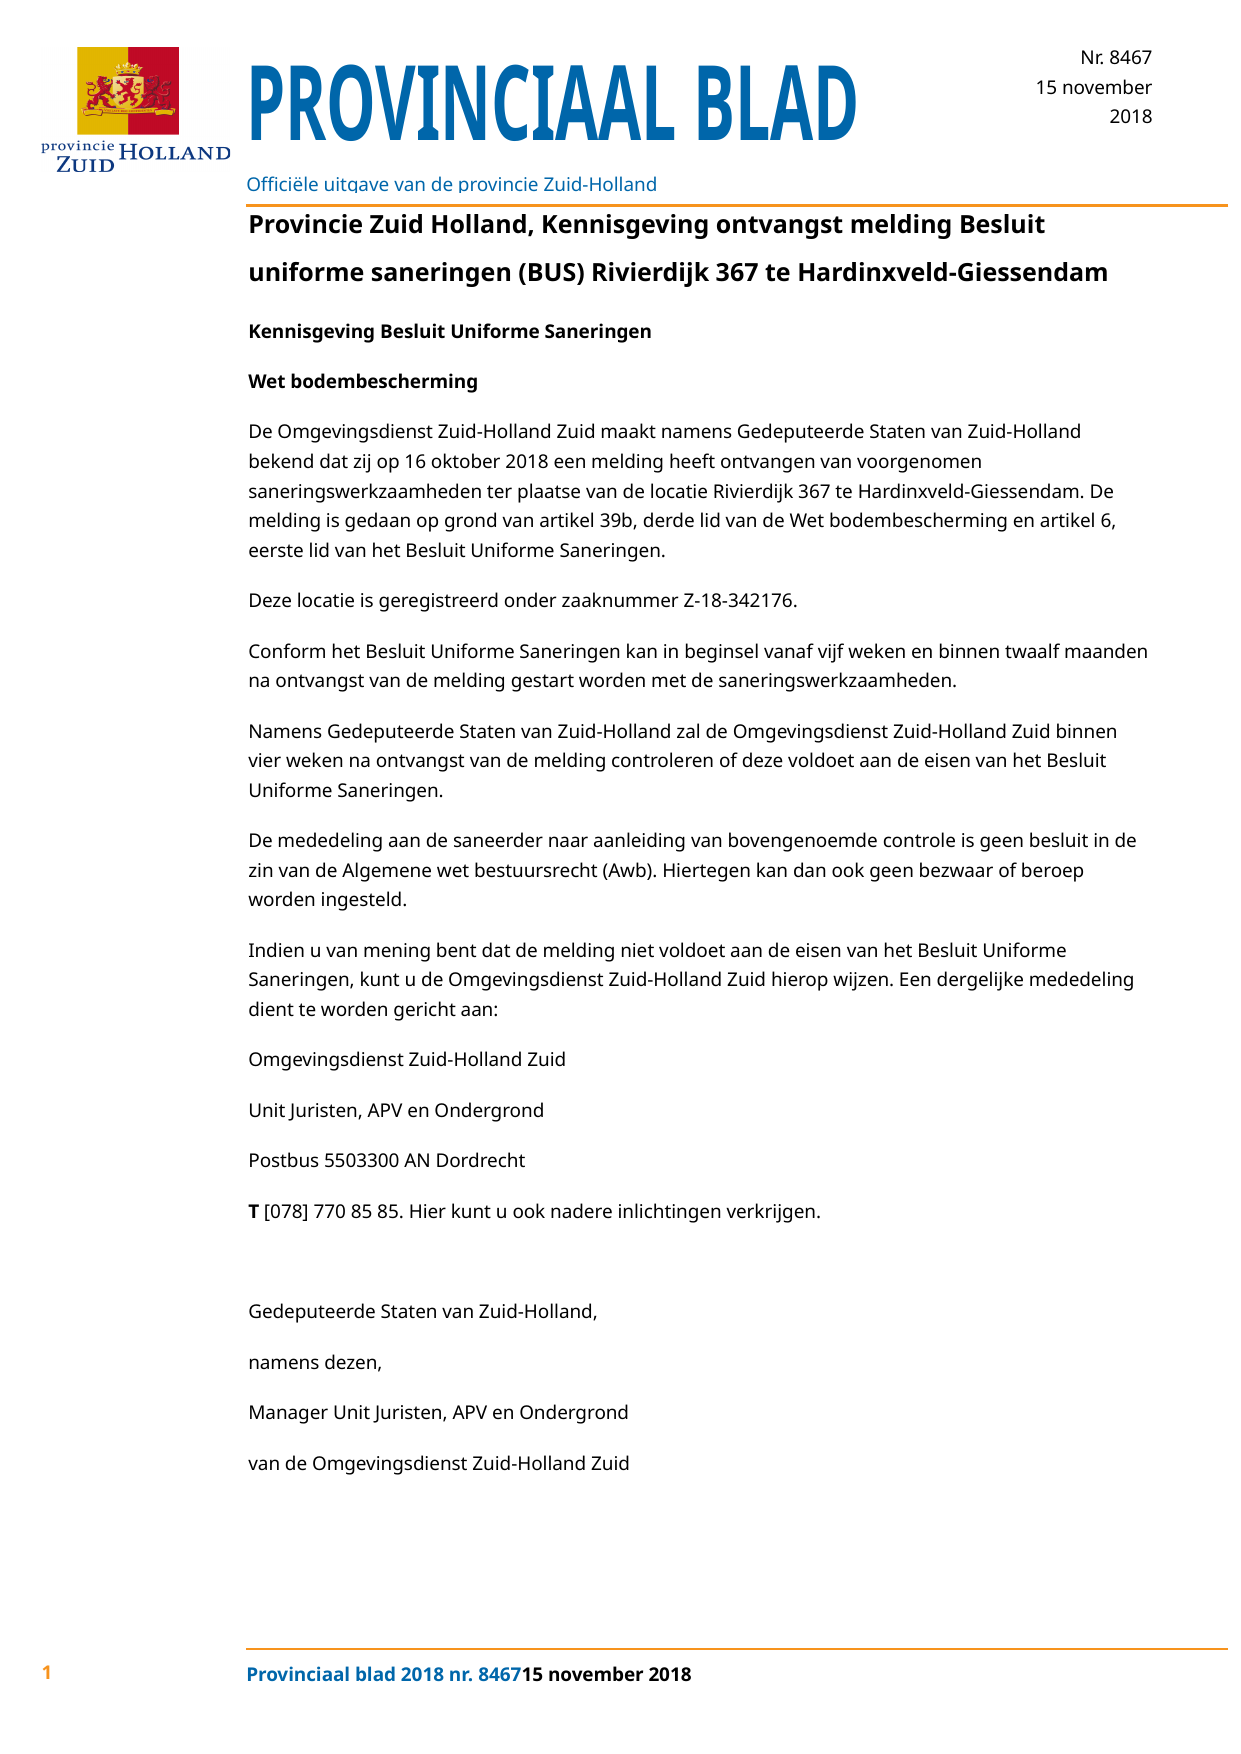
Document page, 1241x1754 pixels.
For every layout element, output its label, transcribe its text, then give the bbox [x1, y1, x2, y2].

text Postbus 5503300 AN Dordrecht [248, 1147, 1152, 1173]
text De Omgevingsdienst Zuid-Holland Zuid maakt namens Gedeputeerde Staten van Zuid-Holland bekend dat zij op 16 oktober 2018 een melding heeft ontvangen van voorgenomen saneringswerkzaamheden ter plaatse van de locatie Rivierdijk 367 te Hardinxveld-Giessendam. De melding is gedaan op grond van artikel 39b, derde lid van de Wet bodembescherming en artikel 6, eerste lid van het Besluit Uniforme Saneringen. [248, 419, 1152, 563]
text De mededeling aan de saneerder naar aanleiding van bovengenoemde controle is geen besluit in de zin van de Algemene wet bestuursrecht (Awb). Hiertegen kan dan ook geen bezwaar of beroep worden ingesteld. [248, 827, 1152, 912]
text Manager Unit Juristen, APV en Ondergrond [248, 1399, 1152, 1425]
text Indien u van mening bent dat de melding niet voldoet aan de eisen van het Besluit Uniforme Saneringen, kunt u de Omgevingsdienst Zuid-Holland Zuid hierop wijzen. Een dergelijke mededeling dient te worden gericht aan: [248, 937, 1152, 1022]
text Unit Juristen, APV en Ondergrond [248, 1097, 1152, 1123]
text T [078] 770 85 85. Hier kunt u ook nadere inlichtingen verkrijgen. [248, 1198, 1152, 1224]
text Wet bodembescherming [248, 368, 1152, 394]
text Namens Gedeputeerde Staten van Zuid-Holland zal de Omgevingsdienst Zuid-Holland Zuid binnen vier weken na ontvangst van de melding controleren of deze voldoet aan de eisen van het Besluit Uniforme Saneringen. [248, 718, 1152, 803]
text Omgevingsdienst Zuid-Holland Zuid [248, 1047, 1152, 1072]
text Conform het Besluit Uniforme Saneringen kan in beginsel vanaf vijf weken en binnen twaalf maanden na ontvangst van de melding gestart worden met de saneringswerkzaamheden. [248, 638, 1152, 693]
text namens dezen, [248, 1349, 1152, 1375]
picture [41, 47, 231, 172]
text van de Omgevingsdienst Zuid-Holland Zuid [248, 1450, 1152, 1476]
text Deze locatie is geregistreerd onder zaaknummer Z-18-342176. [248, 587, 1152, 613]
text Gedeputeerde Staten van Zuid-Holland, [248, 1299, 1152, 1324]
text Provincie Zuid Holland, Kennisgeving ontvangst melding Besluit uniforme saneringen (BUS) Rivierdijk 367 te Hardinxveld-Giessendam [248, 207, 1152, 288]
text Kennisgeving Besluit Uniforme Saneringen [248, 318, 1152, 344]
